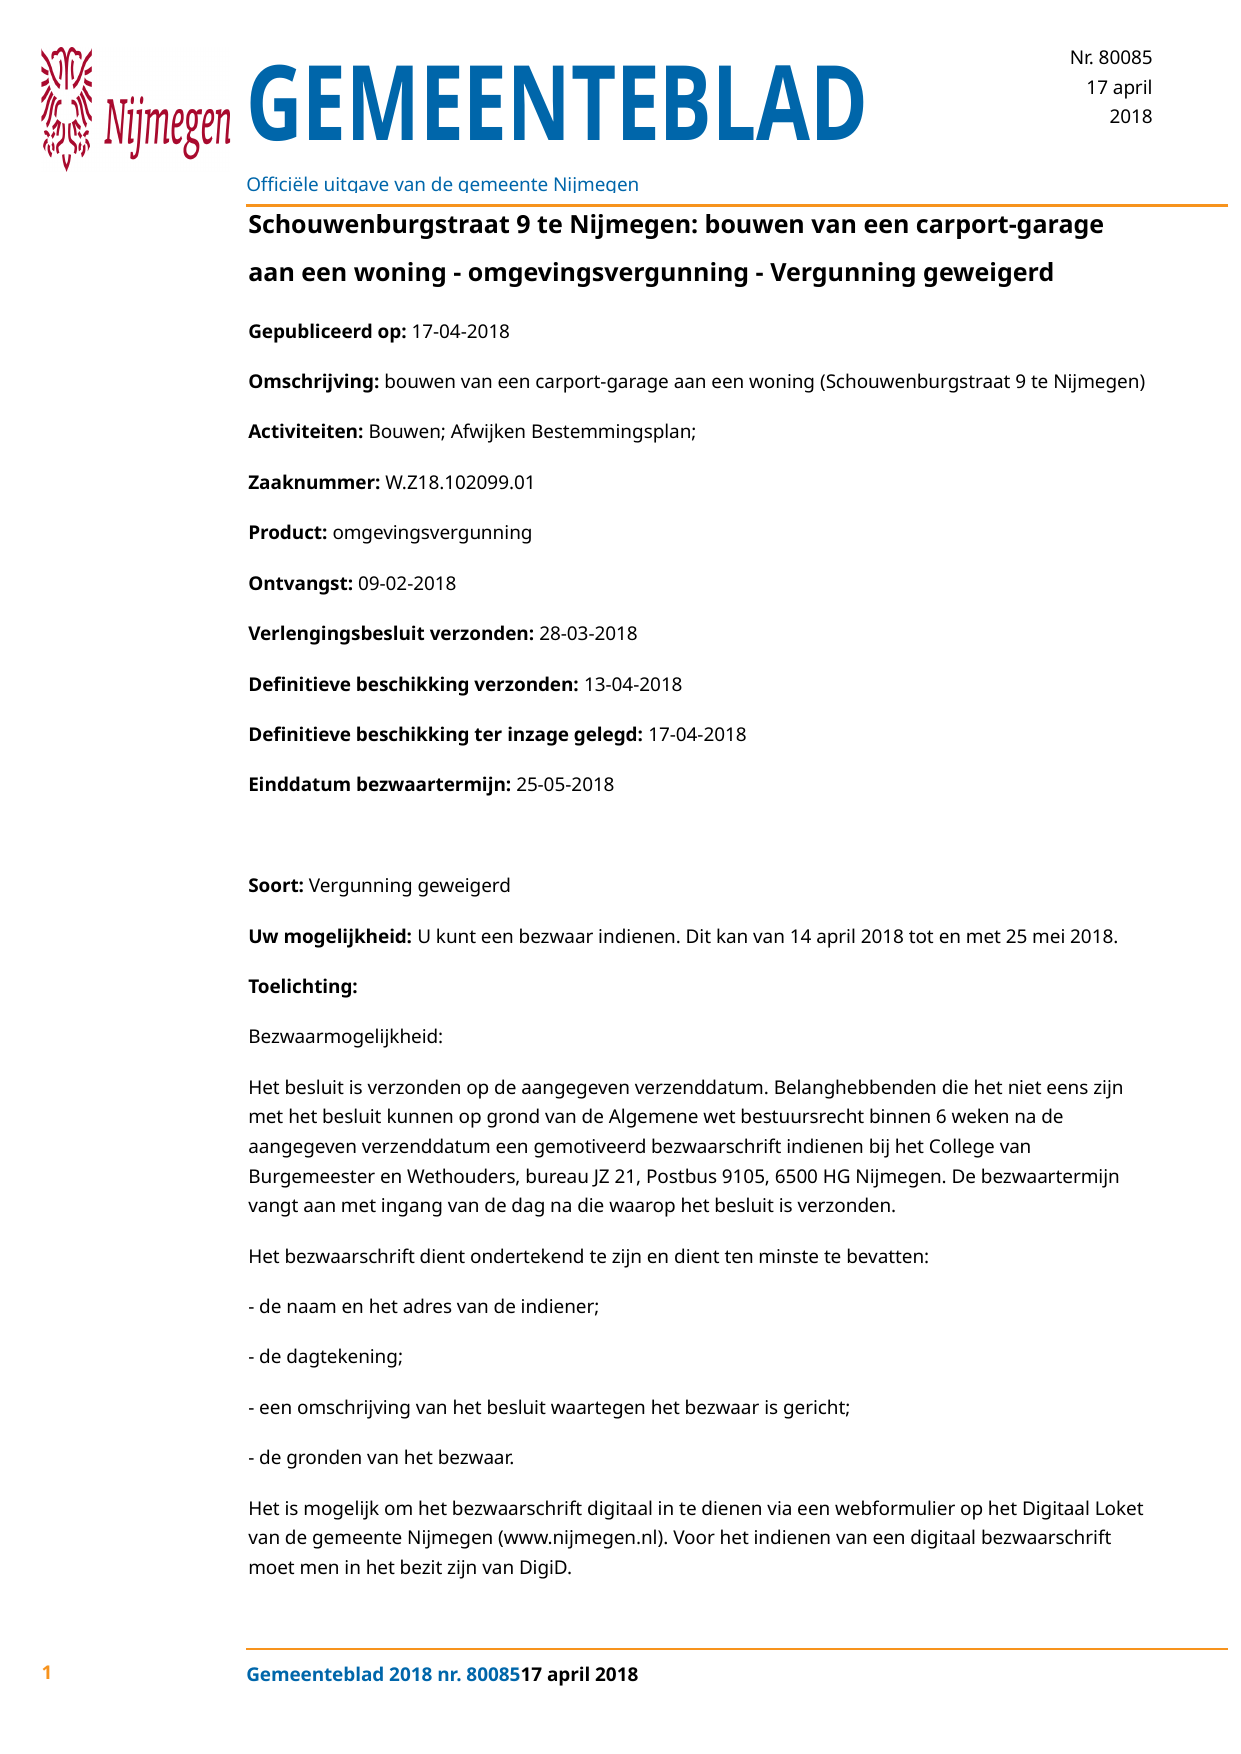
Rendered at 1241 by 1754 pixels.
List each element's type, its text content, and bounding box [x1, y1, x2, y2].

text Het bezwaarschrift dient ondertekend te zijn en dient ten minste te bevatten: [248, 1243, 1152, 1269]
text Het besluit is verzonden op de aangegeven verzenddatum. Belanghebbenden die het niet eens zijn met het besluit kunnen op grond van de Algemene wet bestuursrecht binnen 6 weken na de aangegeven verzenddatum een gemotiveerd bezwaarschrift indienen bij het College van Burgemeester en Wethouders, bureau JZ 21, Postbus 9105, 6500 HG Nijmegen. De bezwaartermijn vangt aan met ingang van de dag na die waarop het besluit is verzonden. [248, 1074, 1152, 1218]
text Omschrijving: bouwen van een carport-garage aan een woning (Schouwenburgstraat 9 te Nijmegen) [248, 368, 1152, 394]
text - een omschrijving van het besluit waartegen het bezwaar is gericht; [248, 1394, 1152, 1420]
text - de gronden van het bezwaar. [248, 1444, 1152, 1470]
text Uw mogelijkheid: U kunt een bezwaar indienen. Dit kan van 14 april 2018 tot en met 25 mei 2018. [248, 923, 1152, 949]
text Schouwenburgstraat 9 te Nijmegen: bouwen van een carport-garage aan een woning - omgevingsvergunning - Vergunning geweigerd [248, 207, 1152, 288]
text Verlengingsbesluit verzonden: 28-03-2018 [248, 620, 1152, 646]
picture [41, 47, 231, 172]
text - de naam en het adres van de indiener; [248, 1293, 1152, 1319]
text Einddatum bezwaartermijn: 25-05-2018 [248, 772, 1152, 797]
text Bezwaarmogelijkheid: [248, 1024, 1152, 1049]
text Definitieve beschikking verzonden: 13-04-2018 [248, 671, 1152, 697]
text Definitieve beschikking ter inzage gelegd: 17-04-2018 [248, 721, 1152, 747]
text Soort: Vergunning geweigerd [248, 872, 1152, 898]
text Toelichting: [248, 973, 1152, 999]
text - de dagtekening; [248, 1344, 1152, 1369]
text Gepubliceerd op: 17-04-2018 [248, 318, 1152, 344]
text Zaaknummer: W.Z18.102099.01 [248, 469, 1152, 495]
text Ontvangst: 09-02-2018 [248, 570, 1152, 596]
text Activiteiten: Bouwen; Afwijken Bestemmingsplan; [248, 419, 1152, 444]
text Product: omgevingsvergunning [248, 519, 1152, 545]
text Het is mogelijk om het bezwaarschrift digitaal in te dienen via een webformulier op het Digitaal Loket van de gemeente Nijmegen (www.nijmegen.nl). Voor het indienen van een digitaal bezwaarschrift moet men in het bezit zijn van DigiD. [248, 1495, 1152, 1580]
